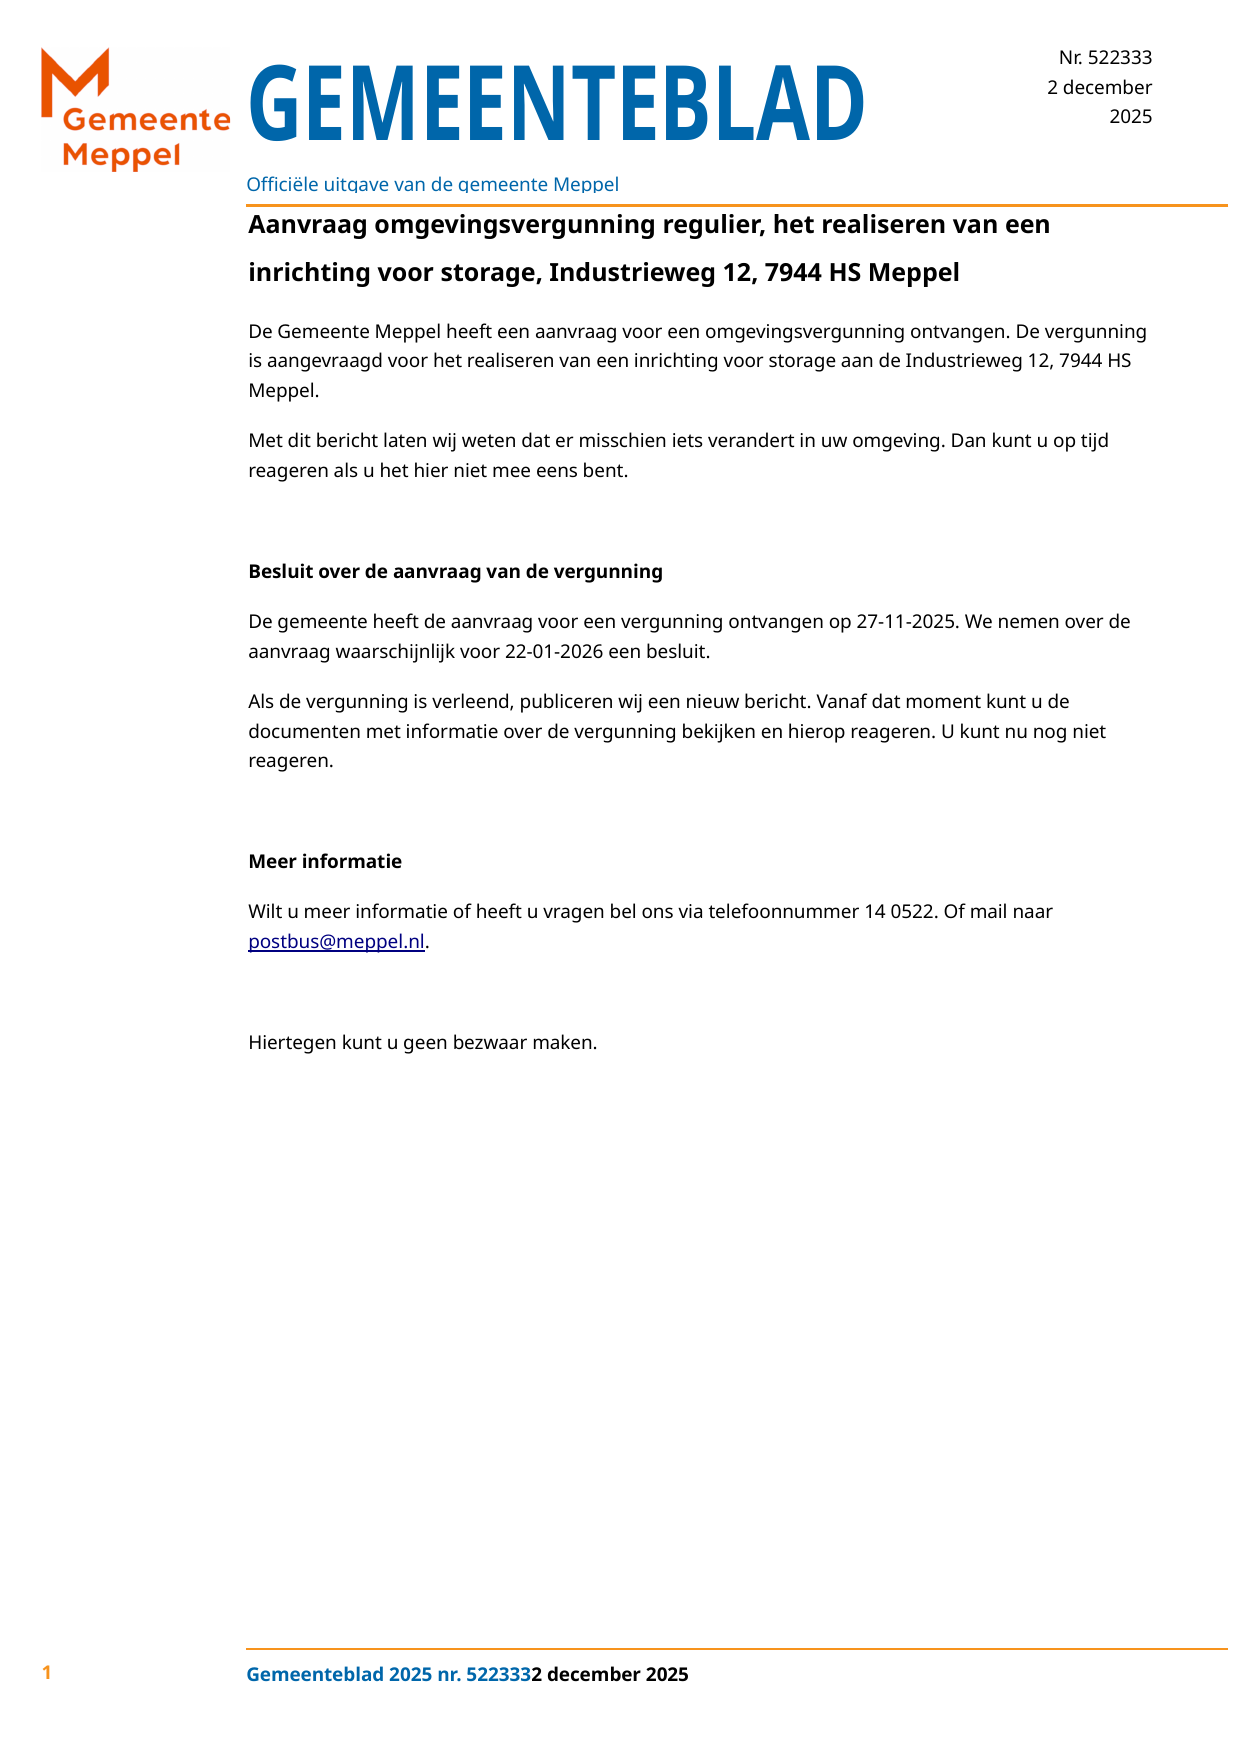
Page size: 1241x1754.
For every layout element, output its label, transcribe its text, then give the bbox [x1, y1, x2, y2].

text Meer informatie [248, 848, 1152, 874]
text Met dit bericht laten wij weten dat er misschien iets verandert in uw omgeving. Dan kunt u op tijd reageren als u het hier niet mee eens bent. [248, 427, 1152, 483]
text Hiertegen kunt u geen bezwaar maken. [248, 1029, 1152, 1055]
text Wilt u meer informatie of heeft u vragen bel ons via telefoonnummer 14 0522. Of mail naar postbus@meppel.nl. [248, 899, 1152, 954]
text Als de vergunning is verleend, publiceren wij een nieuw bericht. Vanaf dat moment kunt u de documenten met informatie over de vergunning bekijken en hierop reageren. U kunt nu nog niet reageren. [248, 688, 1152, 773]
picture [41, 47, 231, 172]
text Besluit over de aanvraag van de vergunning [248, 558, 1152, 584]
text Aanvraag omgevingsvergunning regulier, het realiseren van een inrichting voor storage, Industrieweg 12, 7944 HS Meppel [248, 207, 1152, 288]
text De Gemeente Meppel heeft een aanvraag voor een omgevingsvergunning ontvangen. De vergunning is aangevraagd voor het realiseren van een inrichting voor storage aan de Industrieweg 12, 7944 HS Meppel. [248, 318, 1152, 403]
text De gemeente heeft de aanvraag voor een vergunning ontvangen op 27-11-2025. We nemen over de aanvraag waarschijnlijk voor 22-01-2026 een besluit. [248, 608, 1152, 664]
